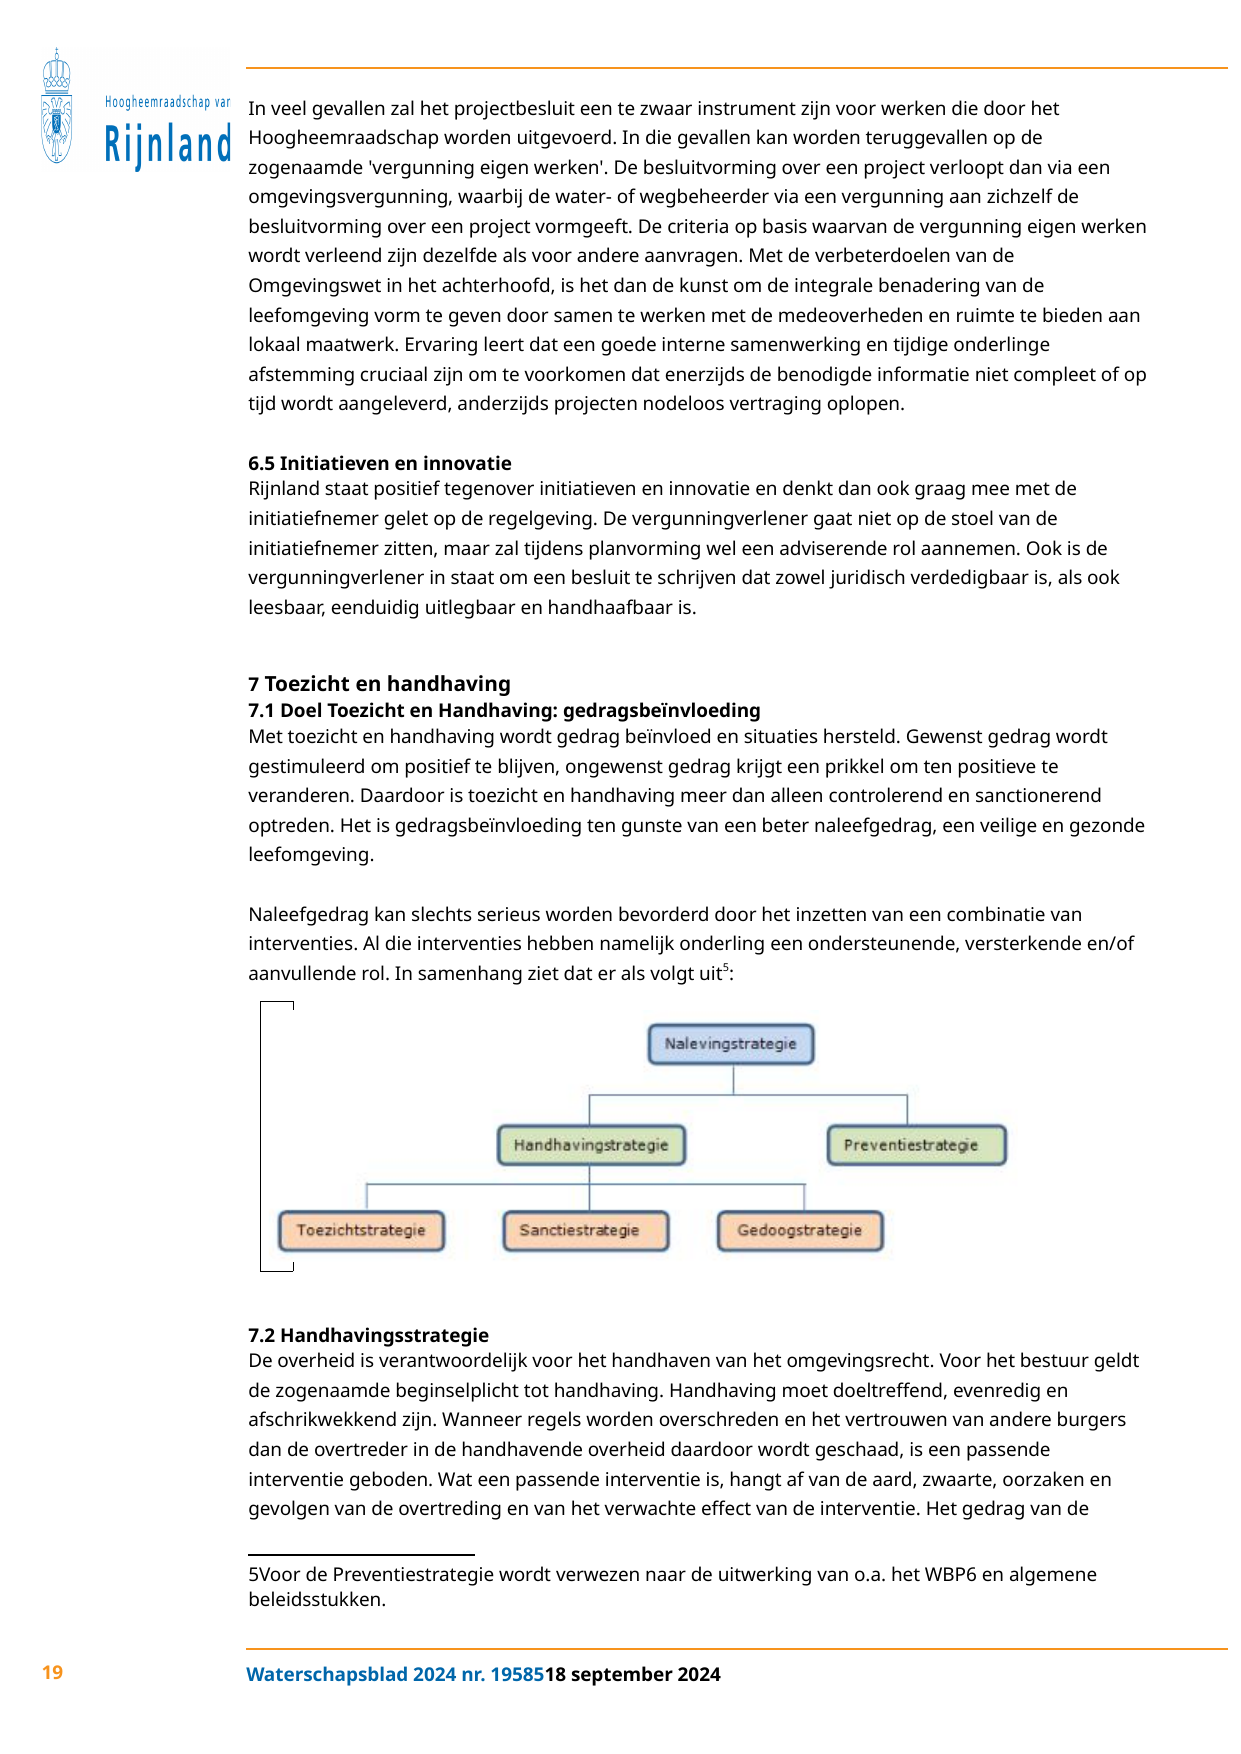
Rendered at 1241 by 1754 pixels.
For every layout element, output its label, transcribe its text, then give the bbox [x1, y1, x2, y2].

picture [268, 1010, 1018, 1262]
text De overheid is verantwoordelijk voor het handhaven van het omgevingsrecht. Voor het bestuur geldt de zogenaamde beginselplicht tot handhaving. Handhaving moet doeltreffend, evenredig en afschrikwekkend zijn. Wanneer regels worden overschreden en het vertrouwen van andere burgers dan de overtreder in de handhavende overheid daardoor wordt geschaad, is een passende interventie geboden. Wat een passende interventie is, hangt af van de aard, zwaarte, oorzaken en gevolgen van de overtreding en van het verwachte effect van de interventie. Het gedrag van de [248, 1347, 1152, 1521]
text 7.2 Handhavingsstrategie [248, 1322, 1152, 1347]
text 6.5 Initiatieven en innovatie [248, 450, 1152, 476]
text Met toezicht en handhaving wordt gedrag beïnvloed en situaties hersteld. Gewenst gedrag wordt gestimuleerd om positief te blijven, ongewenst gedrag krijgt een prikkel om ten positieve te veranderen. Daardoor is toezicht en handhaving meer dan alleen controlerend en sanctionerend optreden. Het is gedragsbeïnvloeding ten gunste van een beter naleefgedrag, een veilige en gezonde leefomgeving. [248, 723, 1152, 867]
text Voor de Preventiestrategie wordt verwezen naar de uitwerking van o.a. het WBP6 en algemene beleidsstukken. [248, 1561, 1152, 1612]
text Rijnland staat positief tegenover initiatieven en innovatie en denkt dan ook graag mee met de initiatiefnemer gelet op de regelgeving. De vergunningverlener gaat niet op de stoel van de initiatiefnemer zitten, maar zal tijdens planvorming wel een adviserende rol aannemen. Ook is de vergunningverlener in staat om een besluit te schrijven dat zowel juridisch verdedigbaar is, als ook leesbaar, eenduidig uitlegbaar en handhaafbaar is. [248, 476, 1152, 619]
text Naleefgedrag kan slechts serieus worden bevorderd door het inzetten van een combinatie van interventies. Al die interventies hebben namelijk onderling een ondersteunende, versterkende en/of aanvullende rol. In samenhang ziet dat er als volgt uit: [248, 901, 1152, 986]
text 7 Toezicht en handhaving [248, 669, 1152, 697]
text 7.1 Doel Toezicht en Handhaving: gedragsbeïnvloeding [248, 697, 1152, 723]
text In veel gevallen zal het projectbesluit een te zwaar instrument zijn voor werken die door het Hoogheemraadschap worden uitgevoerd. In die gevallen kan worden teruggevallen op de zogenaamde 'vergunning eigen werken'. De besluitvorming over een project verloopt dan via een omgevingsvergunning, waarbij de water- of wegbeheerder via een vergunning aan zichzelf de besluitvorming over een project vormgeeft. De criteria op basis waarvan de vergunning eigen werken wordt verleend zijn dezelfde als voor andere aanvragen. Met de verbeterdoelen van de Omgevingswet in het achterhoofd, is het dan de kunst om de integrale benadering van de leefomgeving vorm te geven door samen te werken met de medeoverheden en ruimte te bieden aan lokaal maatwerk. Ervaring leert dat een goede interne samenwerking en tijdige onderlinge afstemming cruciaal zijn om te voorkomen dat enerzijds de benodigde informatie niet compleet of op tijd wordt aangeleverd, anderzijds projecten nodeloos vertraging oplopen. [248, 95, 1152, 416]
picture [41, 47, 231, 172]
